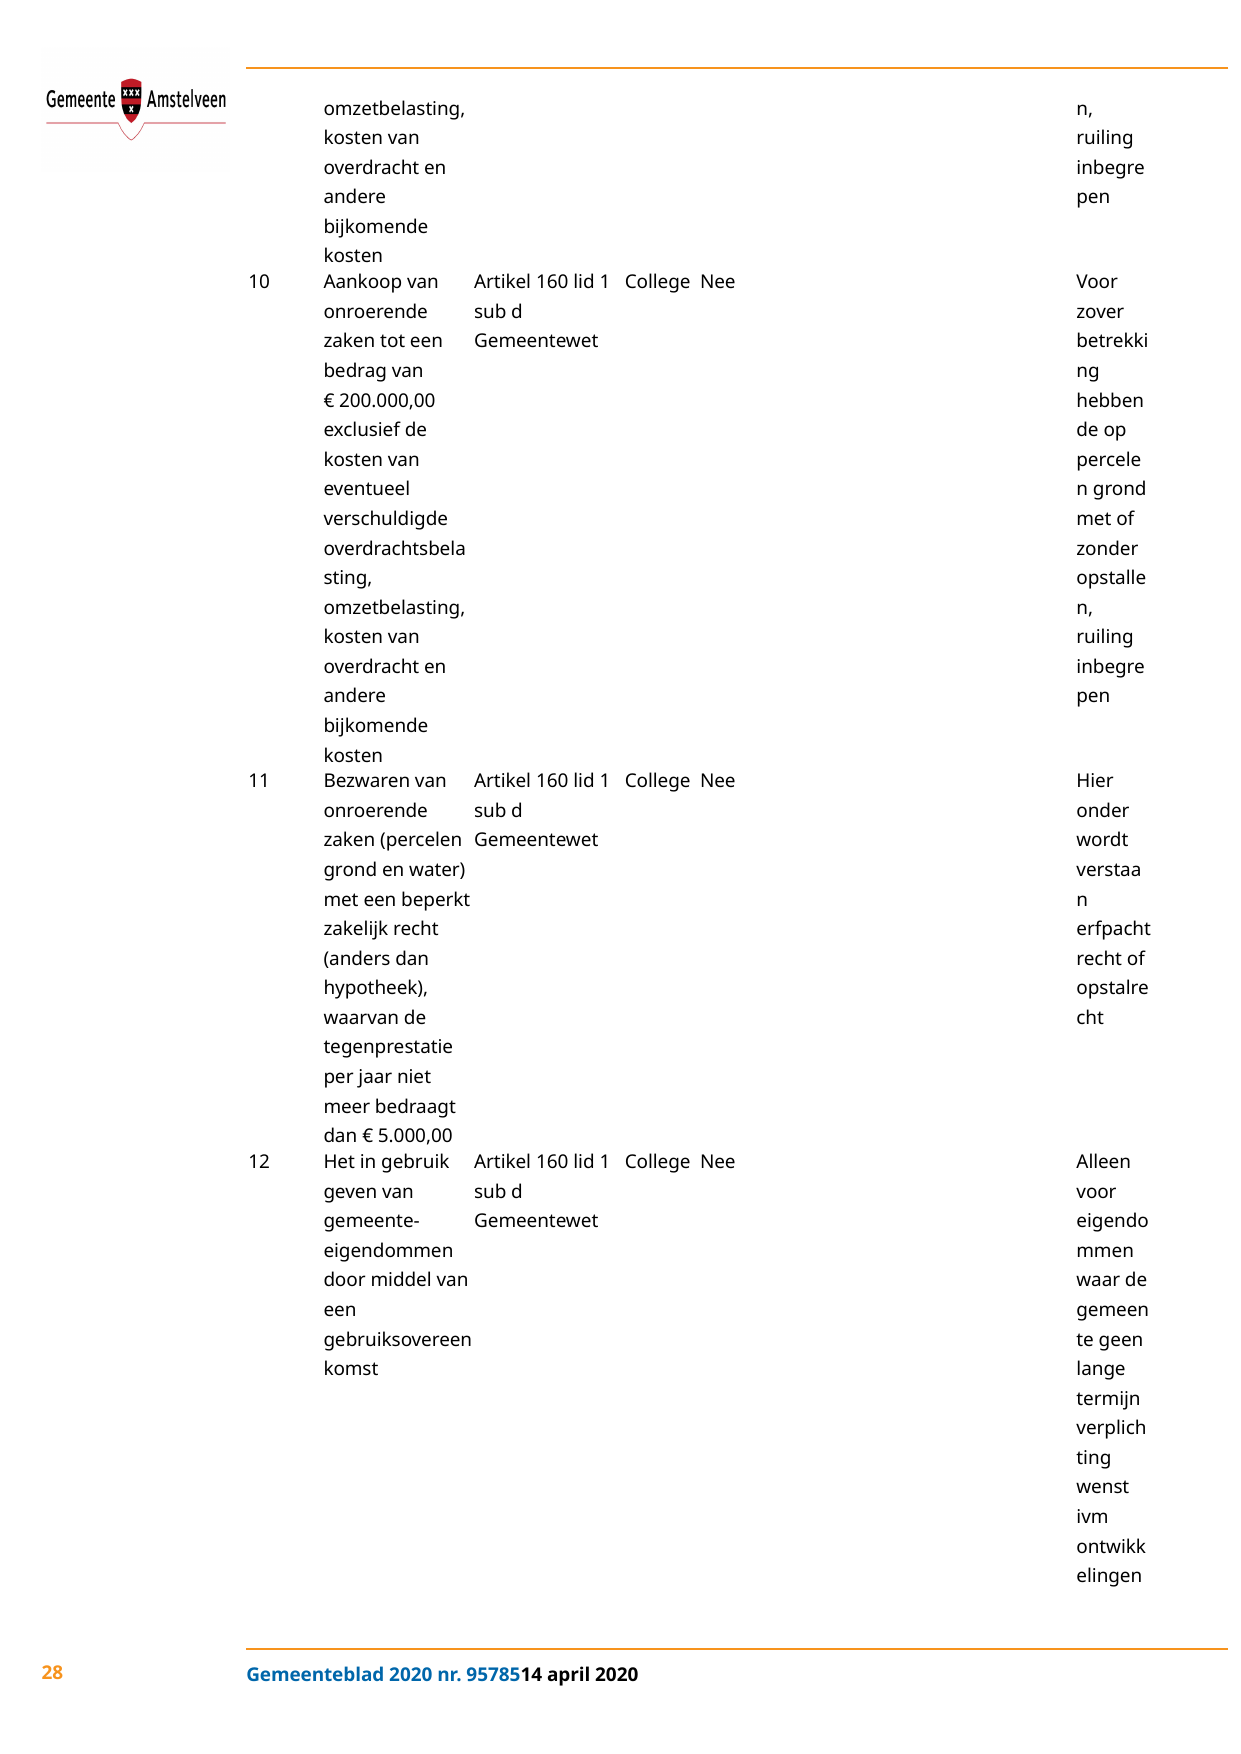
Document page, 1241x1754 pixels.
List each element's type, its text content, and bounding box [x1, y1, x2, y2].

table_cell Nee [700, 1148, 850, 1588]
table_cell Artikel 160 lid 1 sub d Gemeentewet [474, 269, 624, 767]
table_cell 11 [248, 768, 323, 1148]
table_cell College [625, 1148, 700, 1588]
table_cell omzetbelasting, kosten van overdracht en andere bijkomende kosten [323, 95, 474, 268]
table_cell College [625, 768, 700, 1148]
picture [41, 47, 231, 172]
table_cell Hier onder wordt verstaan erfpachtrecht of opstalrecht [1076, 768, 1152, 1148]
table_cell Nee [700, 269, 850, 767]
table_cell [850, 1148, 1076, 1588]
table_cell Alleen voor eigendommen waar de gemeente geen lange termijn verplichting wenst ivm ontwikkelingen [1076, 1148, 1152, 1588]
table_cell [850, 768, 1076, 1148]
table_cell [700, 95, 850, 268]
table_cell n, ruiling inbegrepen [1076, 95, 1152, 268]
table_cell 10 [248, 269, 323, 767]
table_cell Nee [700, 768, 850, 1148]
table_cell Artikel 160 lid 1 sub d Gemeentewet [474, 1148, 624, 1588]
table_cell [248, 95, 323, 268]
table_cell [474, 95, 624, 268]
table_cell Het in gebruik geven van gemeente-eigendommen door middel van een gebruiksovereenkomst [323, 1148, 474, 1588]
table_cell [850, 95, 1076, 268]
table_cell Voor zover betrekking hebbende op percelen grond met of zonder opstallen, ruiling inbegrepen [1076, 269, 1152, 767]
table_cell [625, 95, 700, 268]
table_cell Artikel 160 lid 1 sub d Gemeentewet [474, 768, 624, 1148]
table_cell Bezwaren van onroerende zaken (percelen grond en water) met een beperkt zakelijk recht (anders dan hypotheek), waarvan de tegenprestatie per jaar niet meer bedraagt dan € 5.000,00 [323, 768, 474, 1148]
table_cell College [625, 269, 700, 767]
table_cell 12 [248, 1148, 323, 1588]
table_cell Aankoop van onroerende zaken tot een bedrag van € 200.000,00 exclusief de kosten van eventueel verschuldigde overdrachtsbelasting, omzetbelasting, kosten van overdracht en andere bijkomende kosten [323, 269, 474, 767]
table_cell [850, 269, 1076, 767]
